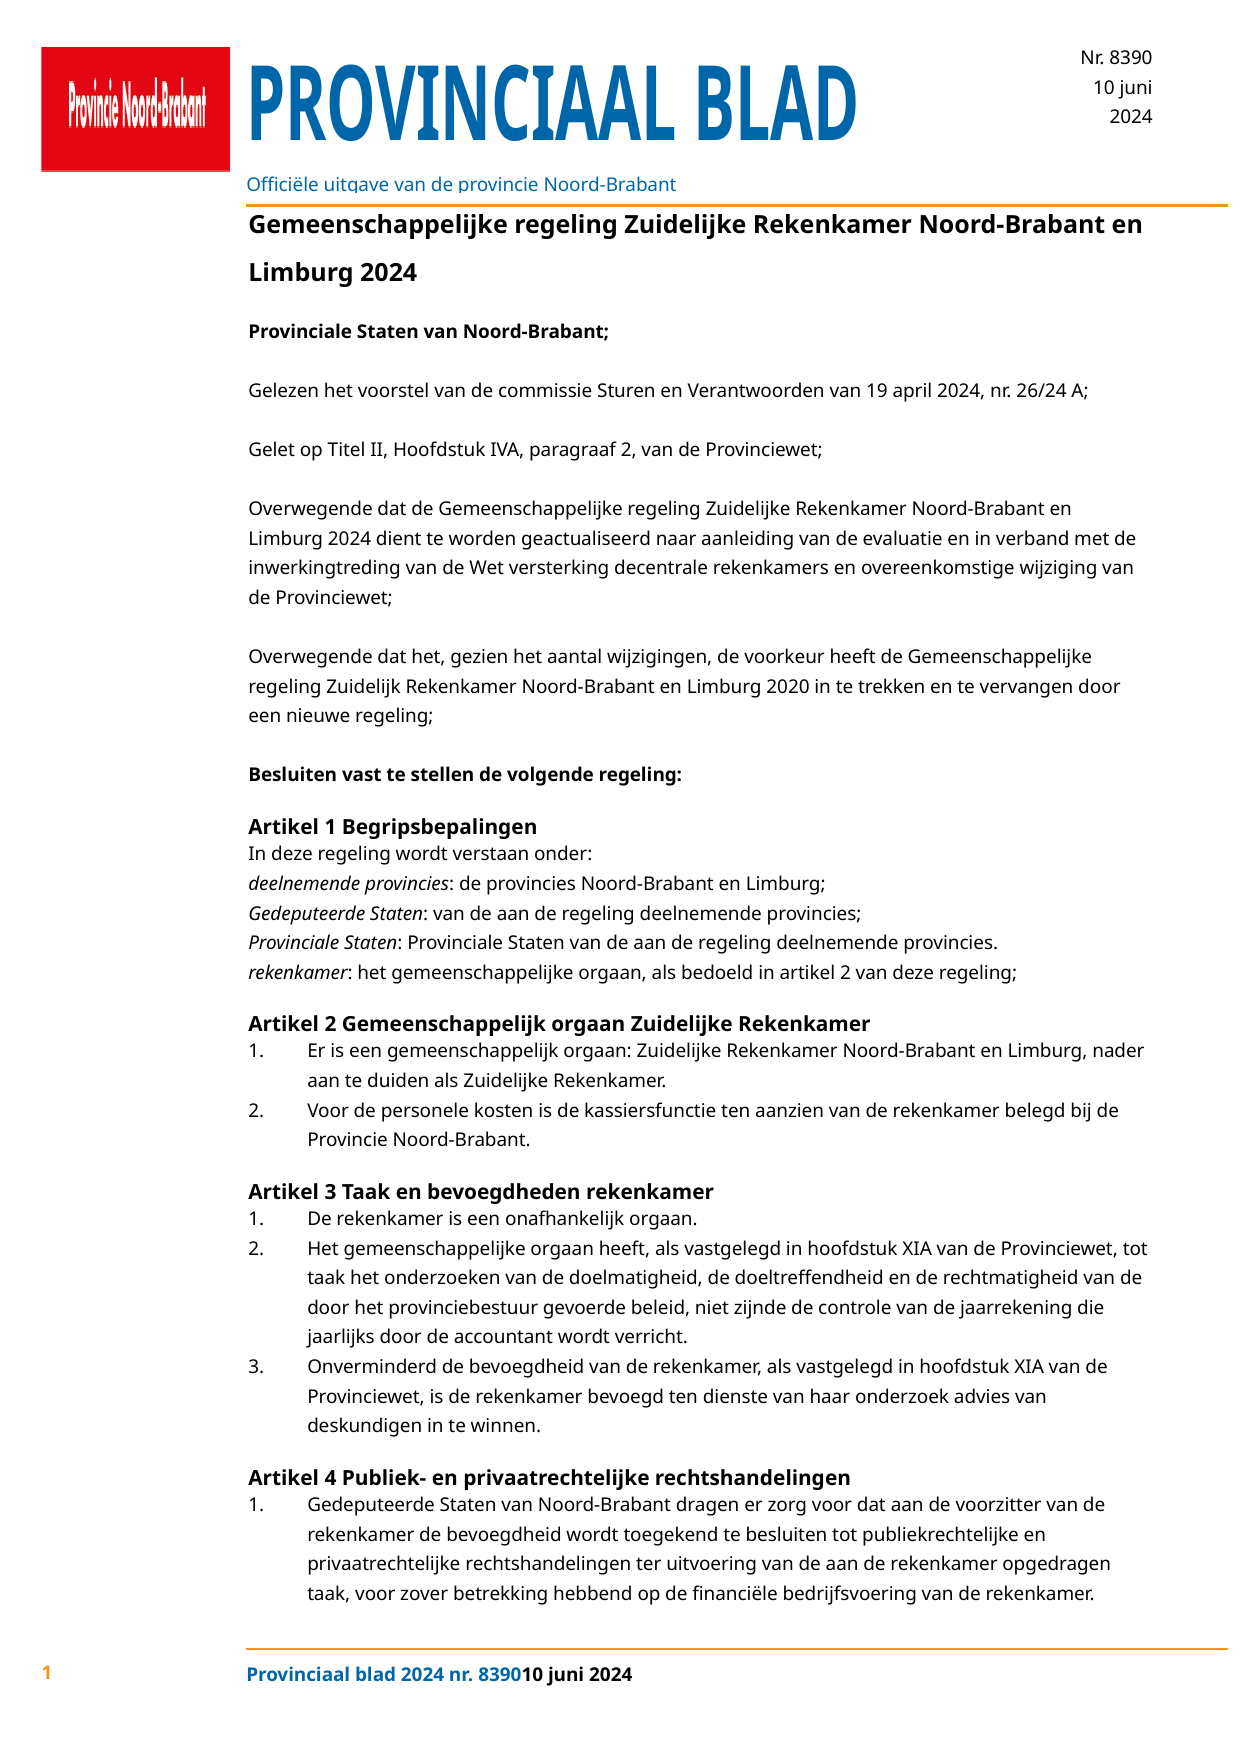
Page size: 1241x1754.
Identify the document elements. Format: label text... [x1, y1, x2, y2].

text Artikel 1 Begripsbepalingen [248, 812, 1152, 841]
text Artikel 4 Publiek- en privaatrechtelijke rechtshandelingen [248, 1463, 1152, 1491]
text Provinciale Staten: Provinciale Staten van de aan de regeling deelnemende provincies. [248, 929, 1152, 955]
text Gemeenschappelijke regeling Zuidelijke Rekenkamer Noord-Brabant en Limburg 2024 [248, 207, 1152, 288]
text Gelet op Titel II, Hoofdstuk IVA, paragraaf 2, van de Provinciewet; [248, 436, 1152, 462]
text Besluiten vast te stellen de volgende regeling: [248, 762, 1152, 787]
list Gedeputeerde Staten van Noord-Brabant dragen er zorg voor dat aan de voorzitter van de rekenkamer de bevoegdheid wordt toegekend te besluiten tot publiekrechtelijke en privaatrechtelijke rechtshandelingen ter uitvoering van de aan de rekenkamer opgedragen taak, voor zover betrekking hebbend op de financiële bedrijfsvoering van de rekenkamer. [248, 1491, 1152, 1606]
list Voor de personele kosten is de kassiersfunctie ten aanzien van de rekenkamer belegd bij de Provincie Noord-Brabant. [248, 1097, 1152, 1152]
list De rekenkamer is een onafhankelijk orgaan. [248, 1205, 1152, 1231]
text Gelezen het voorstel van de commissie Sturen en Verantwoorden van 19 april 2024, nr. 26/24 A; [248, 377, 1152, 403]
list Het gemeenschappelijke orgaan heeft, als vastgelegd in hoofdstuk XIA van de Provinciewet, tot taak het onderzoeken van de doelmatigheid, de doeltreffendheid en de rechtmatigheid van de door het provinciebestuur gevoerde beleid, niet zijnde de controle van de jaarrekening die jaarlijks door de accountant wordt verricht. [248, 1235, 1152, 1349]
list Er is een gemeenschappelijk orgaan: Zuidelijke Rekenkamer Noord-Brabant en Limburg, nader aan te duiden als Zuidelijke Rekenkamer. [248, 1038, 1152, 1093]
text In deze regeling wordt verstaan onder: [248, 841, 1152, 866]
text Provinciale Staten van Noord-Brabant; [248, 318, 1152, 344]
text Overwegende dat het, gezien het aantal wijzigingen, de voorkeur heeft de Gemeenschappelijke regeling Zuidelijk Rekenkamer Noord-Brabant en Limburg 2020 in te trekken en te vervangen door een nieuwe regeling; [248, 643, 1152, 728]
picture [41, 47, 231, 172]
list Onverminderd de bevoegdheid van de rekenkamer, als vastgelegd in hoofdstuk XIA van de Provinciewet, is de rekenkamer bevoegd ten dienste van haar onderzoek advies van deskundigen in te winnen. [248, 1353, 1152, 1438]
text Artikel 3 Taak en bevoegdheden rekenkamer [248, 1177, 1152, 1205]
text Gedeputeerde Staten: van de aan de regeling deelnemende provincies; [248, 900, 1152, 925]
text Artikel 2 Gemeenschappelijk orgaan Zuidelijke Rekenkamer [248, 1009, 1152, 1038]
text rekenkamer: het gemeenschappelijke orgaan, als bedoeld in artikel 2 van deze regeling; [248, 959, 1152, 984]
text deelnemende provincies: de provincies Noord-Brabant en Limburg; [248, 870, 1152, 896]
text Overwegende dat de Gemeenschappelijke regeling Zuidelijke Rekenkamer Noord-Brabant en Limburg 2024 dient te worden geactualiseerd naar aanleiding van de evaluatie en in verband met de inwerkingtreding van de Wet versterking decentrale rekenkamers en overeenkomstige wijziging van de Provinciewet; [248, 495, 1152, 610]
